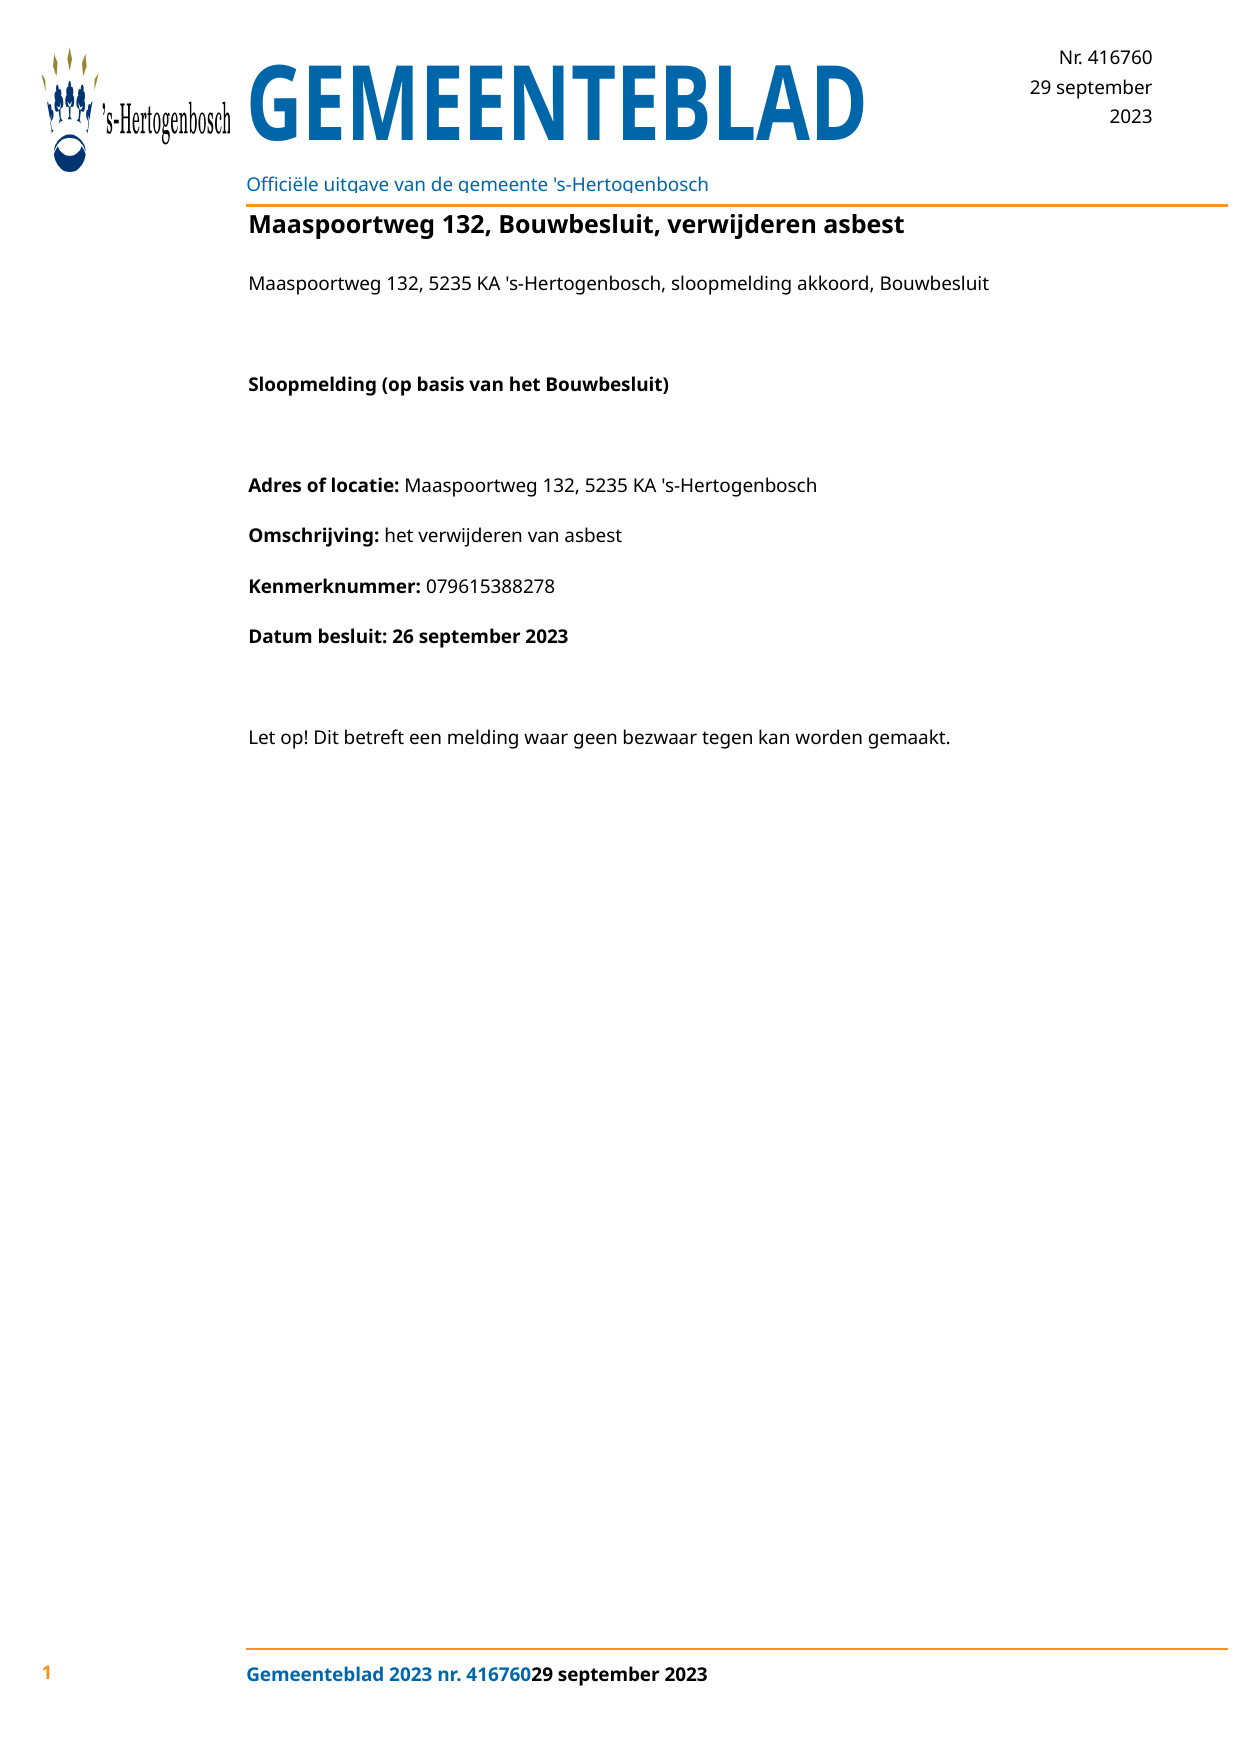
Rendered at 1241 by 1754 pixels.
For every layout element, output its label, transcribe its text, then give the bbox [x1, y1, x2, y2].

picture [41, 47, 231, 172]
text Datum besluit: 26 september 2023 [248, 623, 1152, 649]
text Adres of locatie: Maaspoortweg 132, 5235 KA 's-Hertogenbosch [248, 472, 1152, 498]
text Maaspoortweg 132, 5235 KA 's-Hertogenbosch, sloopmelding akkoord, Bouwbesluit [248, 270, 1152, 296]
text Kenmerknummer: 079615388278 [248, 573, 1152, 598]
text Omschrijving: het verwijderen van asbest [248, 522, 1152, 548]
text Maaspoortweg 132, Bouwbesluit, verwijderen asbest [248, 207, 1152, 241]
text Sloopmelding (op basis van het Bouwbesluit) [248, 371, 1152, 397]
text Let op! Dit betreft een melding waar geen bezwaar tegen kan worden gemaakt. [248, 724, 1152, 750]
